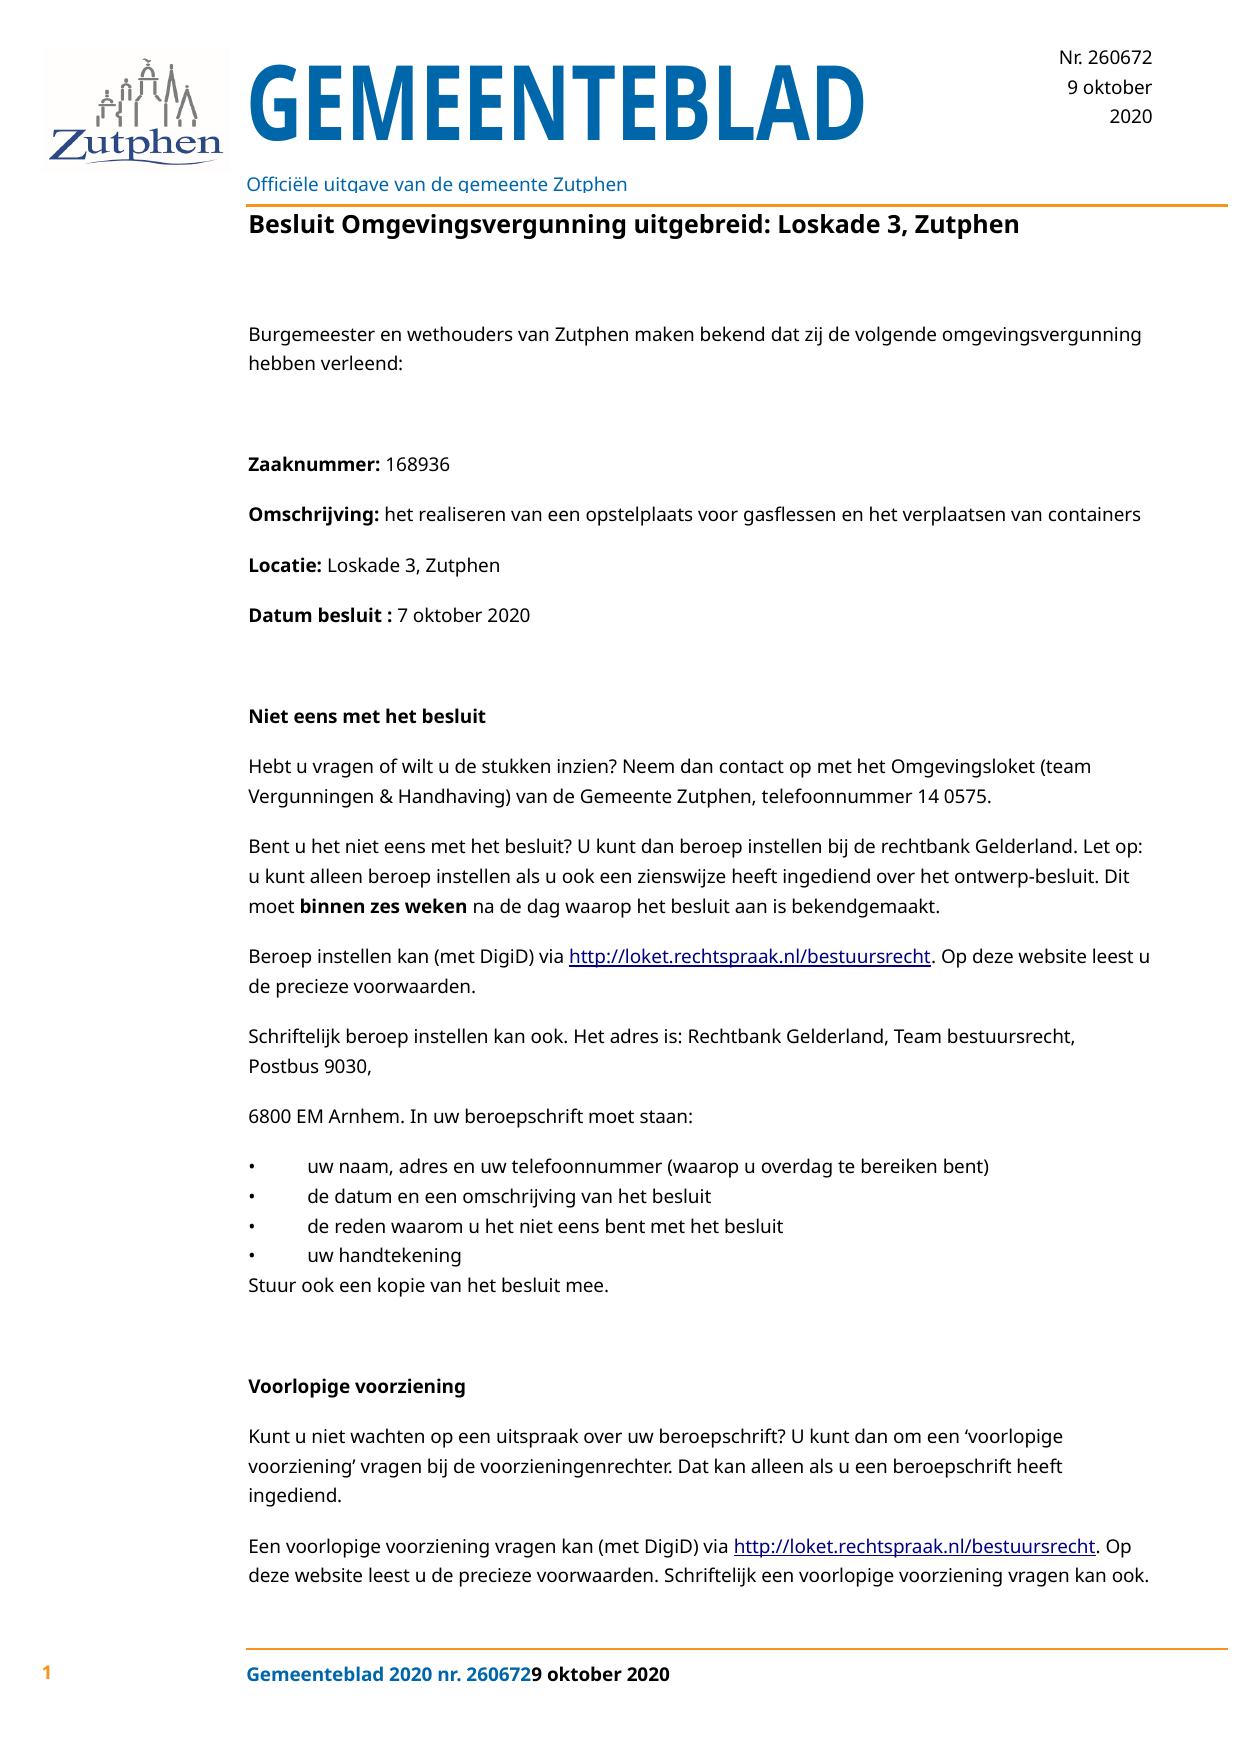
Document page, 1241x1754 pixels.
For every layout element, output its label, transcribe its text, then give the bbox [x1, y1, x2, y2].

picture [41, 47, 231, 172]
text Stuur ook een kopie van het besluit mee. [248, 1272, 1152, 1298]
text Zaaknummer: 168936 [248, 451, 1152, 477]
text Beroep instellen kan (met DigiD) via http://loket.rechtspraak.nl/bestuursrecht. Op deze website leest u de precieze voorwaarden. [248, 943, 1152, 998]
list uw handtekening [248, 1242, 1152, 1268]
text Voorlopige voorziening [248, 1373, 1152, 1398]
text Besluit Omgevingsvergunning uitgebreid: Loskade 3, Zutphen [248, 207, 1152, 241]
list de reden waarom u het niet eens bent met het besluit [248, 1213, 1152, 1238]
text Hebt u vragen of wilt u de stukken inzien? Neem dan contact op met het Omgevingsloket (team Vergunningen & Handhaving) van de Gemeente Zutphen, telefoonnummer 14 0575. [248, 754, 1152, 809]
list uw naam, adres en uw telefoonnummer (waarop u overdag te bereiken bent) [248, 1154, 1152, 1179]
text 6800 EM Arnhem. In uw beroepschrift moet staan: [248, 1103, 1152, 1129]
text Niet eens met het besluit [248, 703, 1152, 729]
text Schriftelijk beroep instellen kan ook. Het adres is: Rechtbank Gelderland, Team bestuursrecht, Postbus 9030, [248, 1023, 1152, 1078]
text Kunt u niet wachten op een uitspraak over uw beroepschrift? U kunt dan om een ‘voorlopige voorziening’ vragen bij de voorzieningenrechter. Dat kan alleen als u een beroepschrift heeft ingediend. [248, 1423, 1152, 1508]
text Locatie: Loskade 3, Zutphen [248, 552, 1152, 578]
text Een voorlopige voorziening vragen kan (met DigiD) via http://loket.rechtspraak.nl/bestuursrecht. Op deze website leest u de precieze voorwaarden. Schriftelijk een voorlopige voorziening vragen kan ook. [248, 1533, 1152, 1588]
list de datum en een omschrijving van het besluit [248, 1183, 1152, 1209]
text Bent u het niet eens met het besluit? U kunt dan beroep instellen bij de rechtbank Gelderland. Let op: u kunt alleen beroep instellen als u ook een zienswijze heeft ingediend over het ontwerp-besluit. Dit moet binnen zes weken na de dag waarop het besluit aan is bekendgemaakt. [248, 834, 1152, 918]
text Burgemeester en wethouders van Zutphen maken bekend dat zij de volgende omgevingsvergunning hebben verleend: [248, 321, 1152, 376]
text Datum besluit : 7 oktober 2020 [248, 602, 1152, 628]
text Omschrijving: het realiseren van een opstelplaats voor gasflessen en het verplaatsen van containers [248, 502, 1152, 527]
